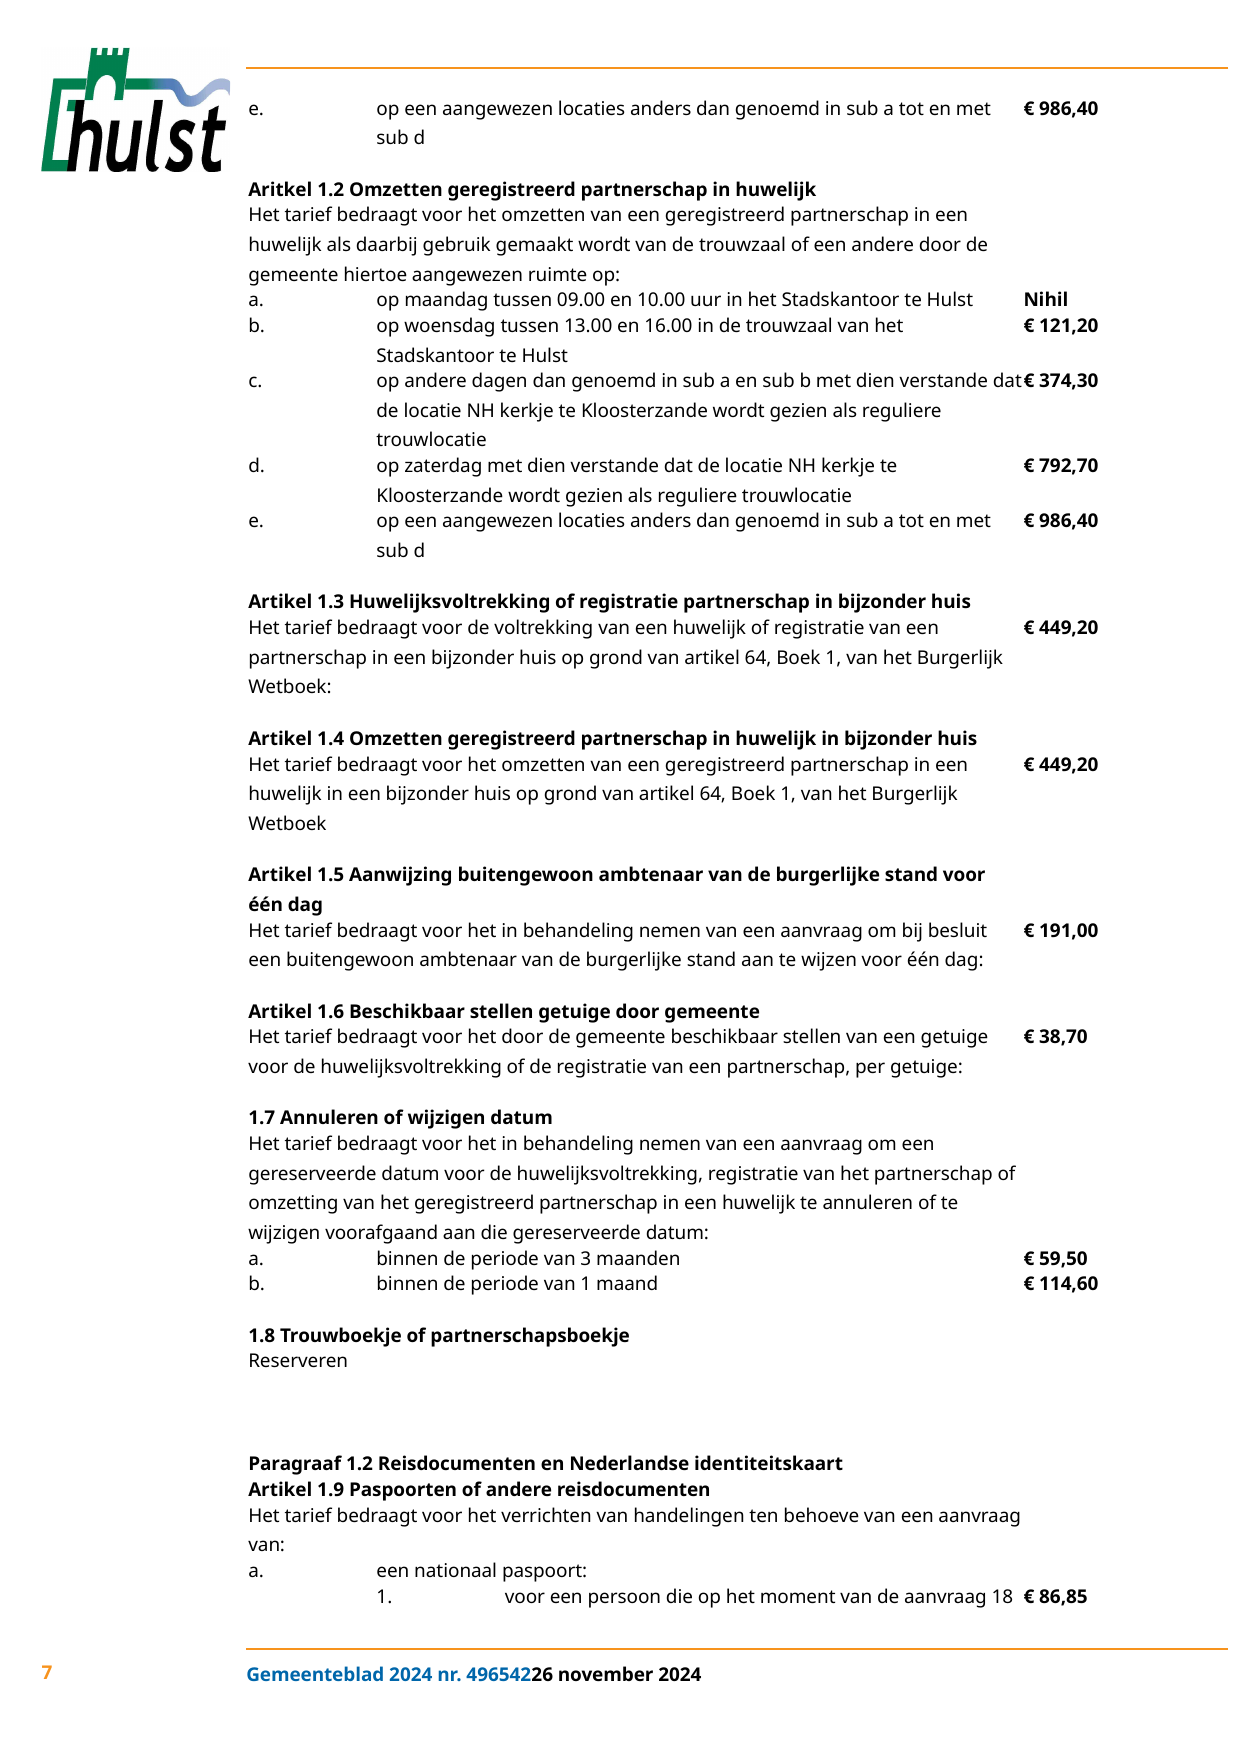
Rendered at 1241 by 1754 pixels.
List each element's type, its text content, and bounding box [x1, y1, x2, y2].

table_cell Artikel 1.3 Huwelijksvoltrekking of registratie partnerschap in bijzonder huis [248, 589, 1023, 614]
table_cell a. [248, 1558, 376, 1583]
table_cell [1023, 1374, 1152, 1399]
table_cell [376, 1425, 1023, 1451]
table_cell [376, 699, 1023, 725]
table_cell [1023, 1105, 1152, 1130]
table_cell d. [248, 453, 376, 508]
table_cell b. [248, 1271, 376, 1296]
table_cell [248, 1296, 376, 1322]
table_cell [248, 1583, 376, 1609]
table_cell [1023, 1425, 1152, 1451]
table_cell a. [248, 286, 376, 312]
table_cell Het tarief bedraagt voor het omzetten van een geregistreerd partnerschap in een huwelijk in een bijzonder huis op grond van artikel 64, Boek 1, van het Burgerlijk Wetboek [248, 751, 1023, 836]
table_cell Nihil [1023, 286, 1152, 312]
table_cell op zaterdag met dien verstande dat de locatie NH kerkje te Kloosterzande wordt gezien als reguliere trouwlocatie [376, 453, 1023, 508]
table_cell [376, 563, 1023, 589]
table_cell [1023, 1502, 1152, 1557]
table_cell Het tarief bedraagt voor het in behandeling nemen van een aanvraag om bij besluit een buitengewoon ambtenaar van de burgerlijke stand aan te wijzen voor één dag: [248, 917, 1023, 972]
table_cell [1023, 589, 1152, 614]
table_cell [248, 1425, 376, 1451]
table_cell [1023, 1079, 1152, 1104]
table_cell [1023, 563, 1152, 589]
table_cell Het tarief bedraagt voor het door de gemeente beschikbaar stellen van een getuige voor de huwelijksvoltrekking of de registratie van een partnerschap, per getuige: [248, 1024, 1023, 1079]
table_cell [1023, 836, 1152, 861]
table_cell Aritkel 1.2 Omzetten geregistreerd partnerschap in huwelijk [248, 176, 1023, 202]
table_cell een nationaal paspoort: [376, 1558, 1023, 1583]
table_cell [1023, 150, 1152, 176]
table_cell Artikel 1.6 Beschikbaar stellen getuige door gemeente [248, 998, 1023, 1023]
table_cell € 986,40 [1023, 95, 1152, 150]
table_cell € 86,85 [1023, 1583, 1152, 1609]
table_cell [1023, 1322, 1152, 1348]
table_cell Paragraaf 1.2 Reisdocumenten en Nederlandse identiteitskaart [248, 1451, 1023, 1476]
table_cell [1023, 998, 1152, 1023]
table_cell Artikel 1.5 Aanwijzing buitengewoon ambtenaar van de burgerlijke stand voor één dag [248, 861, 1023, 917]
table_cell [1023, 725, 1152, 751]
table_cell Het tarief bedraagt voor het in behandeling nemen van een aanvraag om een gereserveerde datum voor de huwelijksvoltrekking, registratie van het partnerschap of omzetting van het geregistreerd partnerschap in een huwelijk te annuleren of te wijzigen voorafgaand aan die gereserveerde datum: [248, 1130, 1023, 1245]
table_cell e. [248, 508, 376, 563]
table_cell op woensdag tussen 13.00 en 16.00 in de trouwzaal van het Stadskantoor te Hulst [376, 312, 1023, 367]
table_cell € 792,70 [1023, 453, 1152, 508]
table_cell [248, 150, 376, 176]
table_cell op andere dagen dan genoemd in sub a en sub b met dien verstande dat de locatie NH kerkje te Kloosterzande wordt gezien als reguliere trouwlocatie [376, 368, 1023, 452]
table_cell Het tarief bedraagt voor het omzetten van een geregistreerd partnerschap in een huwelijk als daarbij gebruik gemaakt wordt van de trouwzaal of een andere door de gemeente hiertoe aangewezen ruimte op: [248, 202, 1023, 286]
table_cell e. [248, 95, 376, 150]
table_cell € 191,00 [1023, 917, 1152, 972]
table_cell [248, 836, 376, 861]
table_cell [248, 1399, 1023, 1425]
table_cell [376, 1079, 1023, 1104]
table_cell € 449,20 [1023, 751, 1152, 836]
table_cell [1023, 1476, 1152, 1502]
table_cell [1023, 1558, 1152, 1583]
table_cell op maandag tussen 09.00 en 10.00 uur in het Stadskantoor te Hulst [376, 286, 1023, 312]
table_cell [1023, 1130, 1152, 1245]
table_cell Artikel 1.4 Omzetten geregistreerd partnerschap in huwelijk in bijzonder huis [248, 725, 1023, 751]
table_cell c. [248, 368, 376, 452]
table_cell voor een persoon die op het moment van de aanvraag 18 [505, 1583, 1023, 1609]
table_cell [376, 972, 1023, 998]
table_cell [248, 563, 376, 589]
table_cell binnen de periode van 1 maand [376, 1271, 1023, 1296]
table_cell € 449,20 [1023, 615, 1152, 699]
table_cell [1023, 1451, 1152, 1476]
table_cell [1023, 861, 1152, 917]
picture [41, 47, 231, 172]
table_cell b. [248, 312, 376, 367]
table_cell binnen de periode van 3 maanden [376, 1245, 1023, 1271]
table_cell 1.7 Annuleren of wijzigen datum [248, 1105, 1023, 1130]
table_cell [1023, 1296, 1152, 1322]
table_cell [248, 699, 376, 725]
table_cell € 374,30 [1023, 368, 1152, 452]
table_cell op een aangewezen locaties anders dan genoemd in sub a tot en met sub d [376, 508, 1023, 563]
table_cell [1023, 1348, 1152, 1373]
table_cell [1023, 1399, 1152, 1425]
table_cell [248, 972, 376, 998]
table_cell 1. [376, 1583, 504, 1609]
table_cell [376, 836, 1023, 861]
table_cell Het tarief bedraagt voor de voltrekking van een huwelijk of registratie van een partnerschap in een bijzonder huis op grond van artikel 64, Boek 1, van het Burgerlijk Wetboek: [248, 615, 1023, 699]
table_cell Reserveren [248, 1348, 1023, 1373]
table_cell [1023, 202, 1152, 286]
table_cell [376, 1296, 1023, 1322]
table_cell Het tarief bedraagt voor het verrichten van handelingen ten behoeve van een aanvraag van: [248, 1502, 1023, 1557]
table_cell € 59,50 [1023, 1245, 1152, 1271]
table_cell [1023, 699, 1152, 725]
table_cell [248, 1079, 376, 1104]
table_cell 1.8 Trouwboekje of partnerschapsboekje [248, 1322, 1023, 1348]
table_cell € 121,20 [1023, 312, 1152, 367]
table_cell op een aangewezen locaties anders dan genoemd in sub a tot en met sub d [376, 95, 1023, 150]
table_cell [248, 1374, 1023, 1399]
table_cell [1023, 972, 1152, 998]
table_cell € 114,60 [1023, 1271, 1152, 1296]
table_cell [376, 150, 1023, 176]
table_cell a. [248, 1245, 376, 1271]
table_cell Artikel 1.9 Paspoorten of andere reisdocumenten [248, 1476, 1023, 1502]
table_cell € 986,40 [1023, 508, 1152, 563]
table_cell [1023, 176, 1152, 202]
table_cell € 38,70 [1023, 1024, 1152, 1079]
